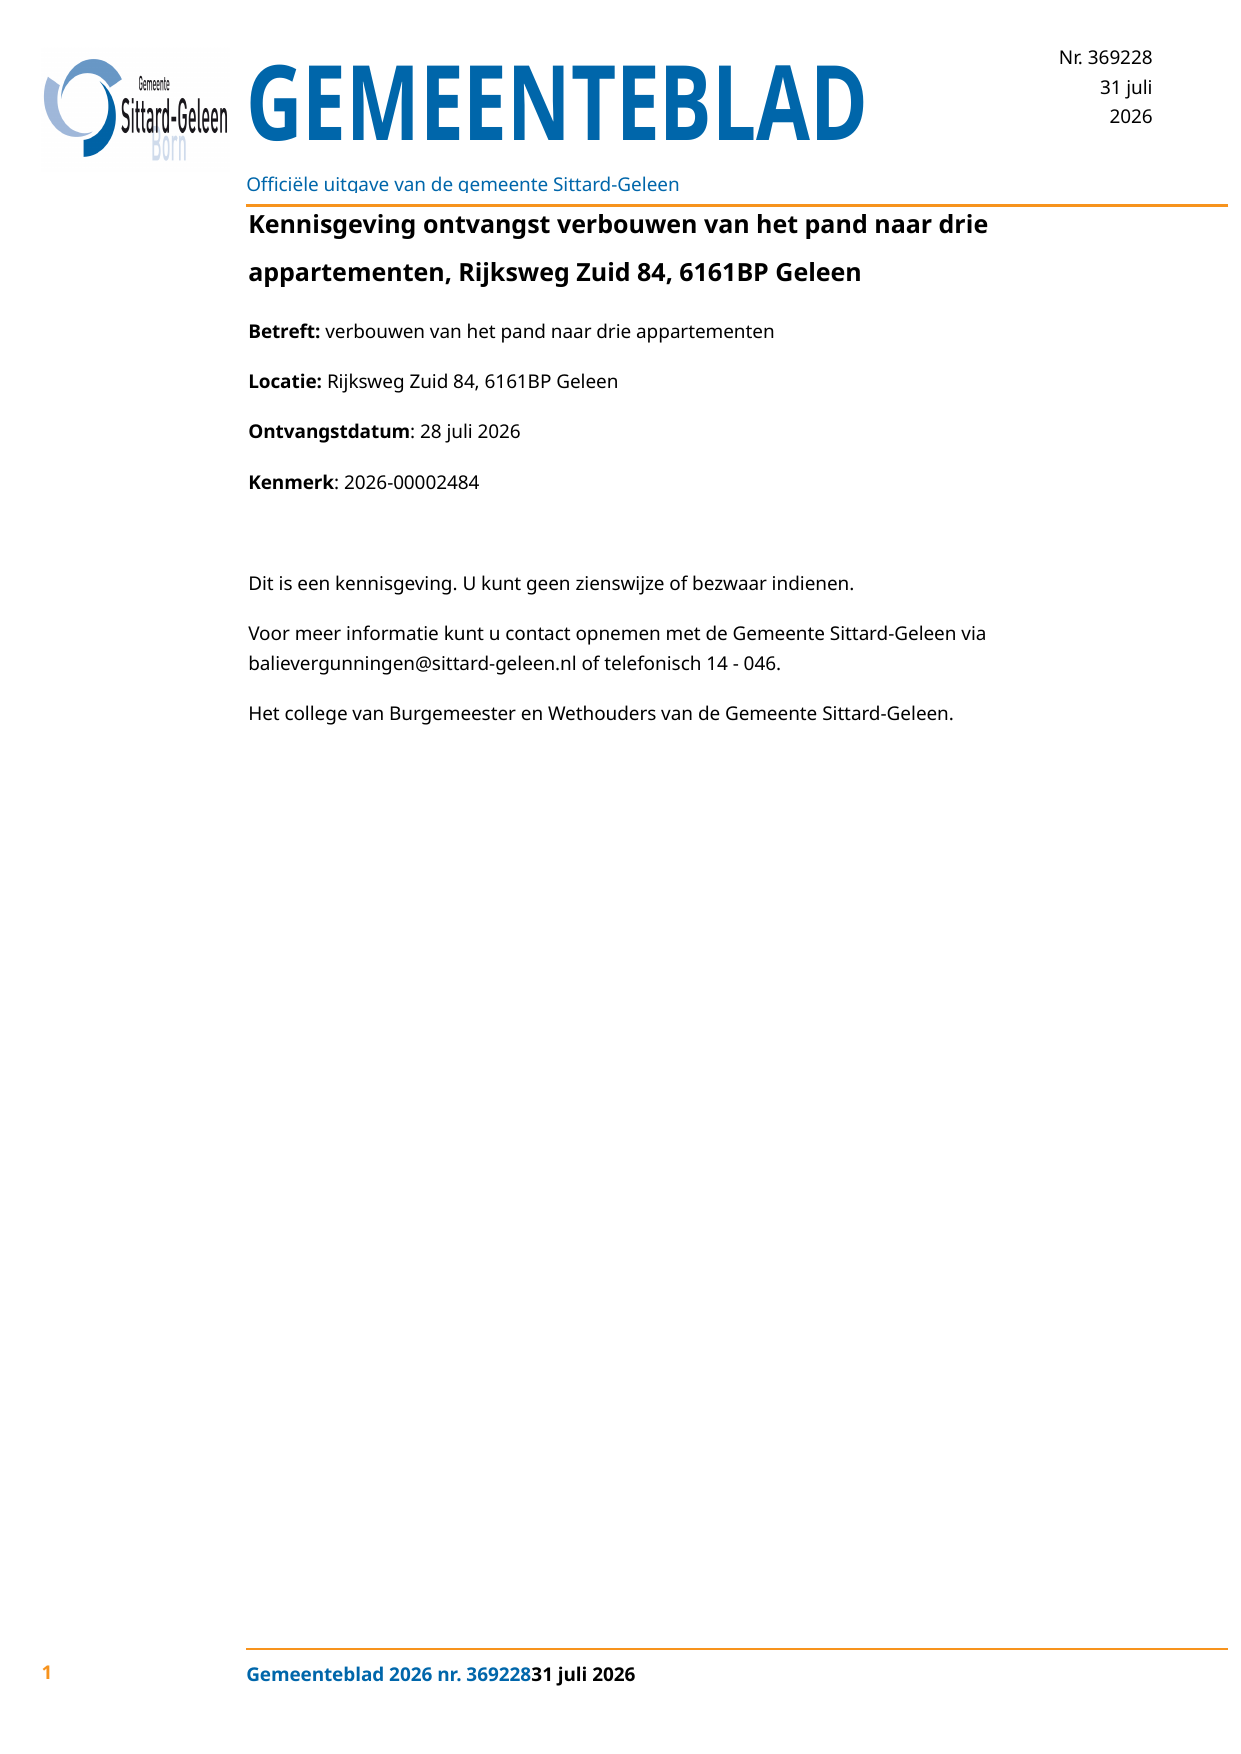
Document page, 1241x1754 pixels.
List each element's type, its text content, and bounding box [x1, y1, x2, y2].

picture [41, 47, 231, 172]
text Kennisgeving ontvangst verbouwen van het pand naar drie appartementen, Rijksweg Zuid 84, 6161BP Geleen [248, 207, 1152, 288]
text Voor meer informatie kunt u contact opnemen met de Gemeente Sittard-Geleen via balievergunningen@sittard-geleen.nl of telefonisch 14 - 046. [248, 620, 1152, 676]
text Ontvangstdatum: 28 juli 2026 [248, 419, 1152, 444]
text Kenmerk: 2026-00002484 [248, 469, 1152, 495]
text Het college van Burgemeester en Wethouders van de Gemeente Sittard-Geleen. [248, 700, 1152, 726]
text Dit is een kennisgeving. U kunt geen zienswijze of bezwaar indienen. [248, 570, 1152, 596]
text Betreft: verbouwen van het pand naar drie appartementen [248, 318, 1152, 344]
text Locatie: Rijksweg Zuid 84, 6161BP Geleen [248, 368, 1152, 394]
